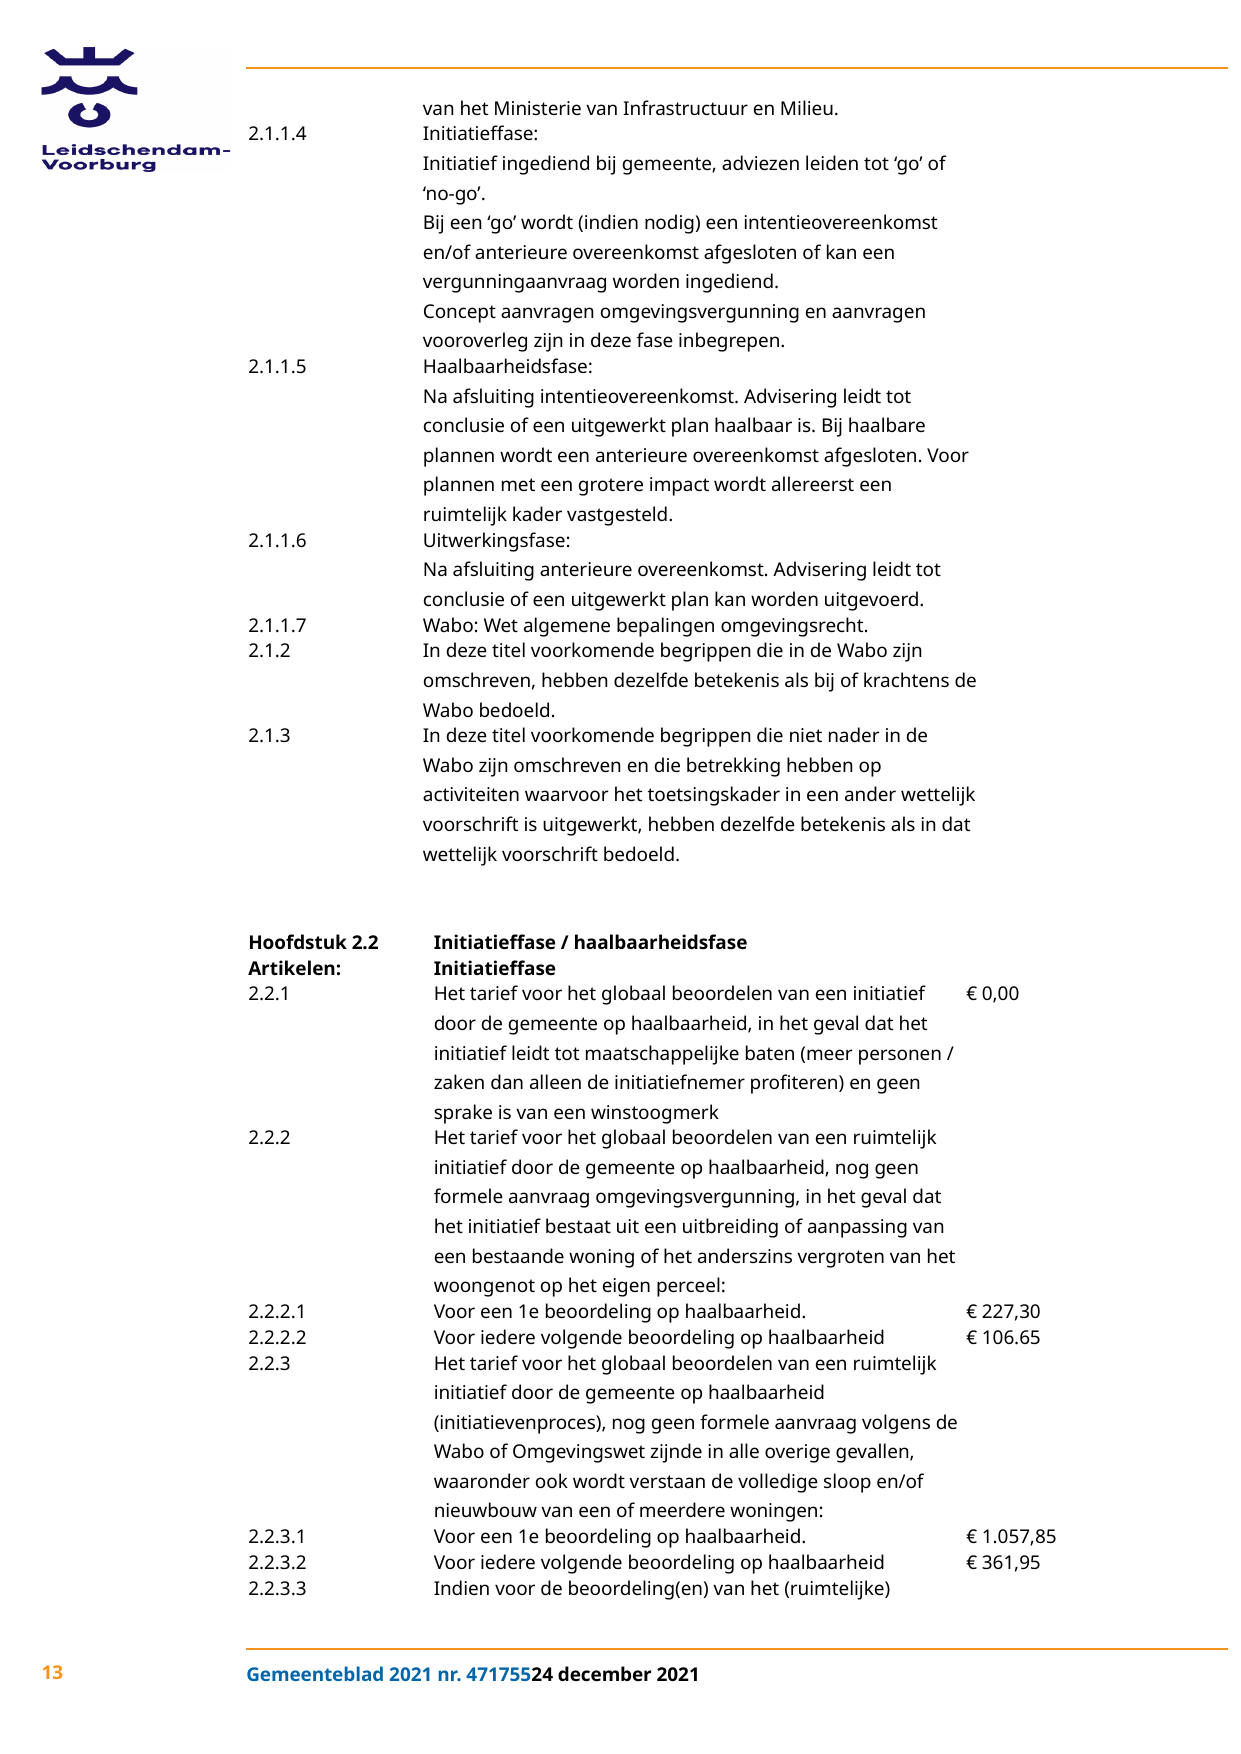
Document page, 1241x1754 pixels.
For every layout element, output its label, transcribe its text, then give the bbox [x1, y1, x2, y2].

table_cell 2.2.2.1 [248, 1298, 433, 1324]
table_cell Haalbaarheidsfase: Na afsluiting intentieovereenkomst. Advisering leidt tot conclusie of een uitgewerkt plan haalbaar is. Bij haalbare plannen wordt een anterieure overeenkomst afgesloten. Voor plannen met een grotere impact wordt allereerst een ruimtelijk kader vastgesteld. [423, 353, 977, 527]
table_cell 2.1.2 [248, 638, 423, 722]
table_cell 2.2.3 [248, 1350, 433, 1523]
table_cell Voor een 1e beoordeling op haalbaarheid. [434, 1298, 966, 1324]
table_cell Artikelen: [248, 955, 433, 981]
table_cell 2.1.1.5 [248, 353, 423, 527]
table_header [966, 929, 1152, 955]
table_cell van het Ministerie van Infrastructuur en Milieu. [423, 95, 977, 121]
table_cell Initiatieffase [434, 955, 966, 981]
table_cell € 106.65 [966, 1324, 1152, 1350]
table_cell Voor iedere volgende beoordeling op haalbaarheid [434, 1549, 966, 1575]
table_cell 2.2.2 [248, 1125, 433, 1298]
table_cell € 1.057,85 [966, 1523, 1152, 1549]
table_cell [977, 638, 1152, 722]
table_cell [966, 955, 1152, 981]
table_cell 2.2.3.1 [248, 1523, 433, 1549]
table_cell 2.1.1.4 [248, 121, 423, 353]
table_cell Het tarief voor het globaal beoordelen van een ruimtelijk initiatief door de gemeente op haalbaarheid, nog geen formele aanvraag omgevingsvergunning, in het geval dat het initiatief bestaat uit een uitbreiding of aanpassing van een bestaande woning of het anderszins vergroten van het woongenot op het eigen perceel: [434, 1125, 966, 1298]
table_cell [248, 95, 423, 121]
table_header Hoofdstuk 2.2 [248, 929, 433, 955]
table_cell € 0,00 [966, 981, 1152, 1124]
table_cell Initiatieffase: Initiatief ingediend bij gemeente, adviezen leiden tot ‘go’ of ‘no-go’. Bij een ‘go’ wordt (indien nodig) een intentieovereenkomst en/of anterieure overeenkomst afgesloten of kan een vergunningaanvraag worden ingediend. Concept aanvragen omgevingsvergunning en aanvragen vooroverleg zijn in deze fase inbegrepen. [423, 121, 977, 353]
table_cell 2.2.3.2 [248, 1549, 433, 1575]
table_cell 2.2.1 [248, 981, 433, 1124]
picture [41, 47, 231, 172]
table_cell Het tarief voor het globaal beoordelen van een ruimtelijk initiatief door de gemeente op haalbaarheid (initiatievenproces), nog geen formele aanvraag volgens de Wabo of Omgevingswet zijnde in alle overige gevallen, waaronder ook wordt verstaan de volledige sloop en/of nieuwbouw van een of meerdere woningen: [434, 1350, 966, 1523]
table_cell Voor een 1e beoordeling op haalbaarheid. [434, 1523, 966, 1549]
table_cell 2.1.3 [248, 723, 423, 867]
table_cell 2.1.1.6 [248, 527, 423, 612]
table_cell In deze titel voorkomende begrippen die in de Wabo zijn omschreven, hebben dezelfde betekenis als bij of krachtens de Wabo bedoeld. [423, 638, 977, 722]
table_cell Uitwerkingsfase: Na afsluiting anterieure overeenkomst. Advisering leidt tot conclusie of een uitgewerkt plan kan worden uitgevoerd. [423, 527, 977, 612]
table_cell [966, 1575, 1152, 1601]
table_cell [977, 723, 1152, 867]
table_cell 2.1.1.7 [248, 612, 423, 638]
table_cell [966, 1125, 1152, 1298]
table_cell 2.2.3.3 [248, 1575, 433, 1601]
table_cell [977, 612, 1152, 638]
table_cell € 227,30 [966, 1298, 1152, 1324]
table_cell Indien voor de beoordeling(en) van het (ruimtelijke) [434, 1575, 966, 1601]
table_cell [977, 121, 1152, 353]
table_cell Voor iedere volgende beoordeling op haalbaarheid [434, 1324, 966, 1350]
table_cell [966, 1350, 1152, 1523]
table_cell In deze titel voorkomende begrippen die niet nader in de Wabo zijn omschreven en die betrekking hebben op activiteiten waarvoor het toetsingskader in een ander wettelijk voorschrift is uitgewerkt, hebben dezelfde betekenis als in dat wettelijk voorschrift bedoeld. [423, 723, 977, 867]
table_cell [977, 527, 1152, 612]
table_cell Wabo: Wet algemene bepalingen omgevingsrecht. [423, 612, 977, 638]
table_cell [977, 95, 1152, 121]
table_cell Het tarief voor het globaal beoordelen van een initiatief door de gemeente op haalbaarheid, in het geval dat het initiatief leidt tot maatschappelijke baten (meer personen / zaken dan alleen de initiatiefnemer profiteren) en geen sprake is van een winstoogmerk [434, 981, 966, 1124]
table_cell € 361,95 [966, 1549, 1152, 1575]
table_header Initiatieffase / haalbaarheidsfase [434, 929, 966, 955]
table_cell [977, 353, 1152, 527]
table_cell 2.2.2.2 [248, 1324, 433, 1350]
